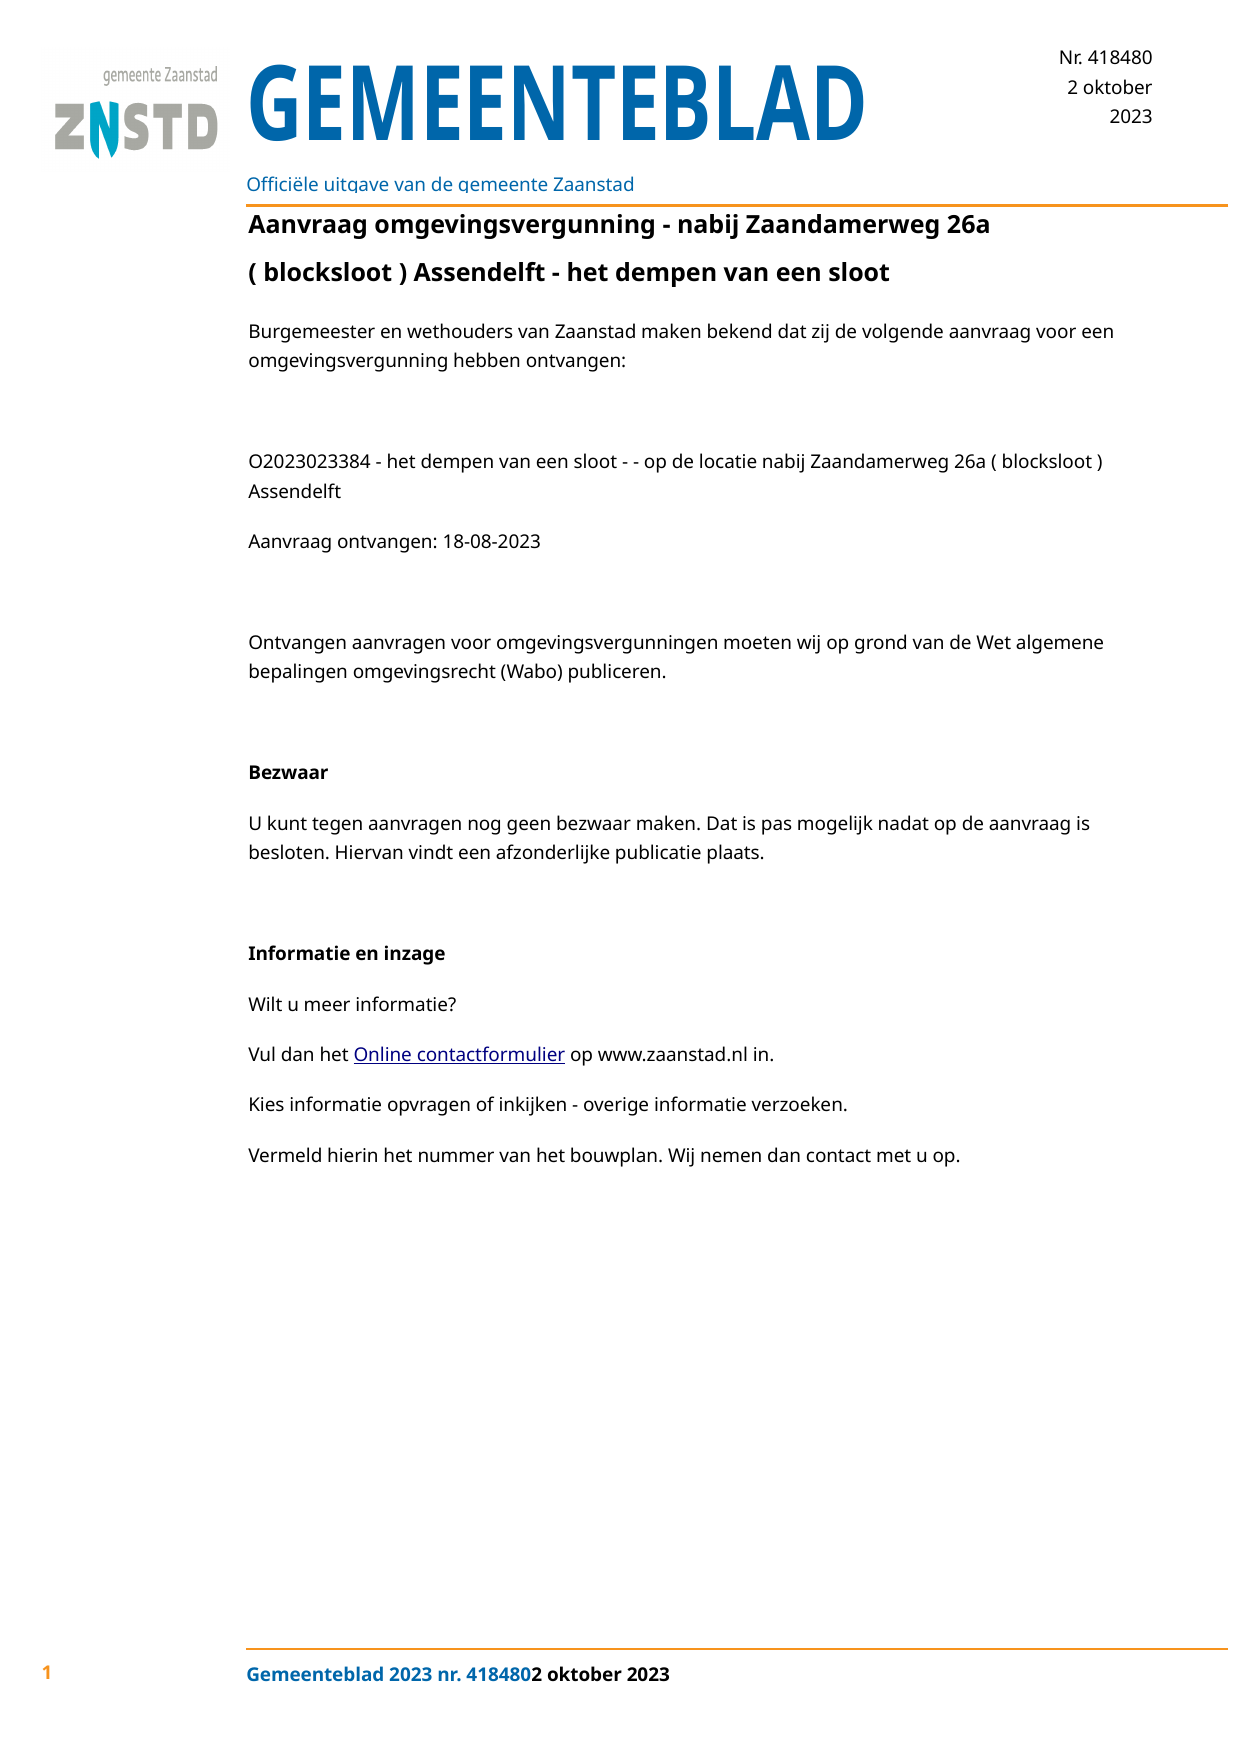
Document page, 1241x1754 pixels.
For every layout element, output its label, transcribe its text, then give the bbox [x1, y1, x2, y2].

text Vermeld hierin het nummer van het bouwplan. Wij nemen dan contact met u op. [248, 1142, 1152, 1168]
text U kunt tegen aanvragen nog geen bezwaar maken. Dat is pas mogelijk nadat op de aanvraag is besloten. Hiervan vindt een afzonderlijke publicatie plaats. [248, 810, 1152, 865]
text Ontvangen aanvragen voor omgevingsvergunningen moeten wij op grond van de Wet algemene bepalingen omgevingsrecht (Wabo) publiceren. [248, 629, 1152, 684]
picture [41, 47, 231, 172]
text Bezwaar [248, 759, 1152, 785]
text O2023023384 - het dempen van een sloot - - op de locatie nabij Zaandamerweg 26a ( blocksloot ) Assendelft [248, 448, 1152, 504]
text Aanvraag ontvangen: 18-08-2023 [248, 528, 1152, 554]
text Vul dan het Online contactformulier op www.zaanstad.nl in. [248, 1041, 1152, 1067]
text Informatie en inzage [248, 940, 1152, 966]
text Wilt u meer informatie? [248, 991, 1152, 1017]
text Kies informatie opvragen of inkijken - overige informatie verzoeken. [248, 1092, 1152, 1117]
text Burgemeester en wethouders van Zaanstad maken bekend dat zij de volgende aanvraag voor een omgevingsvergunning hebben ontvangen: [248, 318, 1152, 373]
text Aanvraag omgevingsvergunning - nabij Zaandamerweg 26a ( blocksloot ) Assendelft - het dempen van een sloot [248, 207, 1152, 288]
